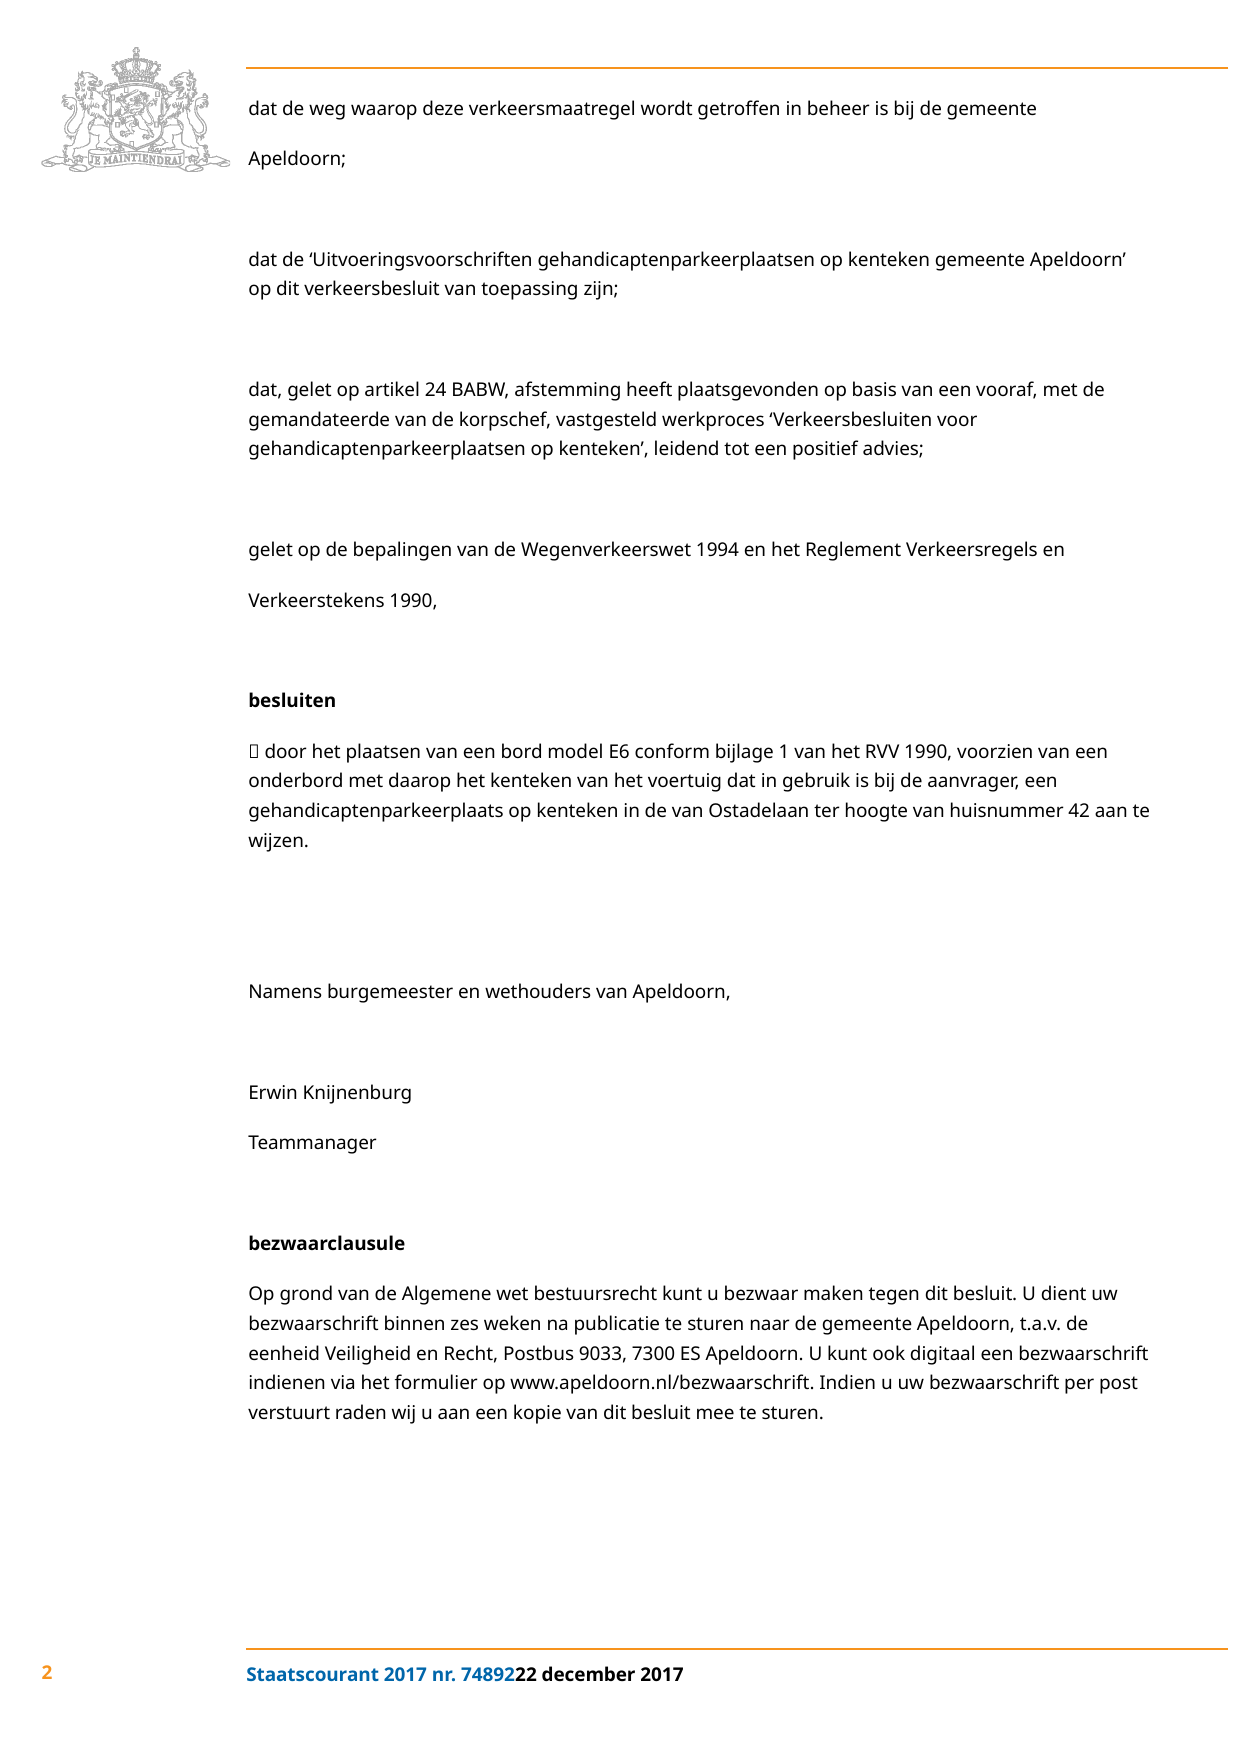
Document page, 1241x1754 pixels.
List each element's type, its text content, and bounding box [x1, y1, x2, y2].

text bezwaarclausule [248, 1230, 1152, 1256]
text Apeldoorn; [248, 145, 1152, 171]
text dat de weg waarop deze verkeersmaatregel wordt getroffen in beheer is bij de gemeente [248, 95, 1152, 121]
text gelet op de bepalingen van de Wegenverkeerswet 1994 en het Reglement Verkeersregels en [248, 536, 1152, 562]
text Verkeerstekens 1990, [248, 587, 1152, 613]
text Namens burgemeester en wethouders van Apeldoorn, [248, 978, 1152, 1004]
text dat de ‘Uitvoeringsvoorschriften gehandicaptenparkeerplaatsen op kenteken gemeente Apeldoorn’ op dit verkeersbesluit van toepassing zijn; [248, 246, 1152, 301]
text  door het plaatsen van een bord model E6 conform bijlage 1 van het RVV 1990, voorzien van een onderbord met daarop het kenteken van het voertuig dat in gebruik is bij de aanvrager, een gehandicaptenparkeerplaats op kenteken in de van Ostadelaan ter hoogte van huisnummer 42 aan te wijzen. [248, 738, 1152, 853]
text Teammanager [248, 1129, 1152, 1155]
text besluiten [248, 688, 1152, 713]
text Op grond van de Algemene wet bestuursrecht kunt u bezwaar maken tegen dit besluit. U dient uw bezwaarschrift binnen zes weken na publicatie te sturen naar de gemeente Apeldoorn, t.a.v. de eenheid Veiligheid en Recht, Postbus 9033, 7300 ES Apeldoorn. U kunt ook digitaal een bezwaarschrift indienen via het formulier op www.apeldoorn.nl/bezwaarschrift. Indien u uw bezwaarschrift per post verstuurt raden wij u aan een kopie van dit besluit mee te sturen. [248, 1281, 1152, 1425]
picture [41, 47, 231, 172]
text dat, gelet op artikel 24 BABW, afstemming heeft plaatsgevonden op basis van een vooraf, met de gemandateerde van de korpschef, vastgesteld werkproces ‘Verkeersbesluiten voor gehandicaptenparkeerplaatsen op kenteken’, leidend tot een positief advies; [248, 376, 1152, 461]
text Erwin Knijnenburg [248, 1079, 1152, 1105]
